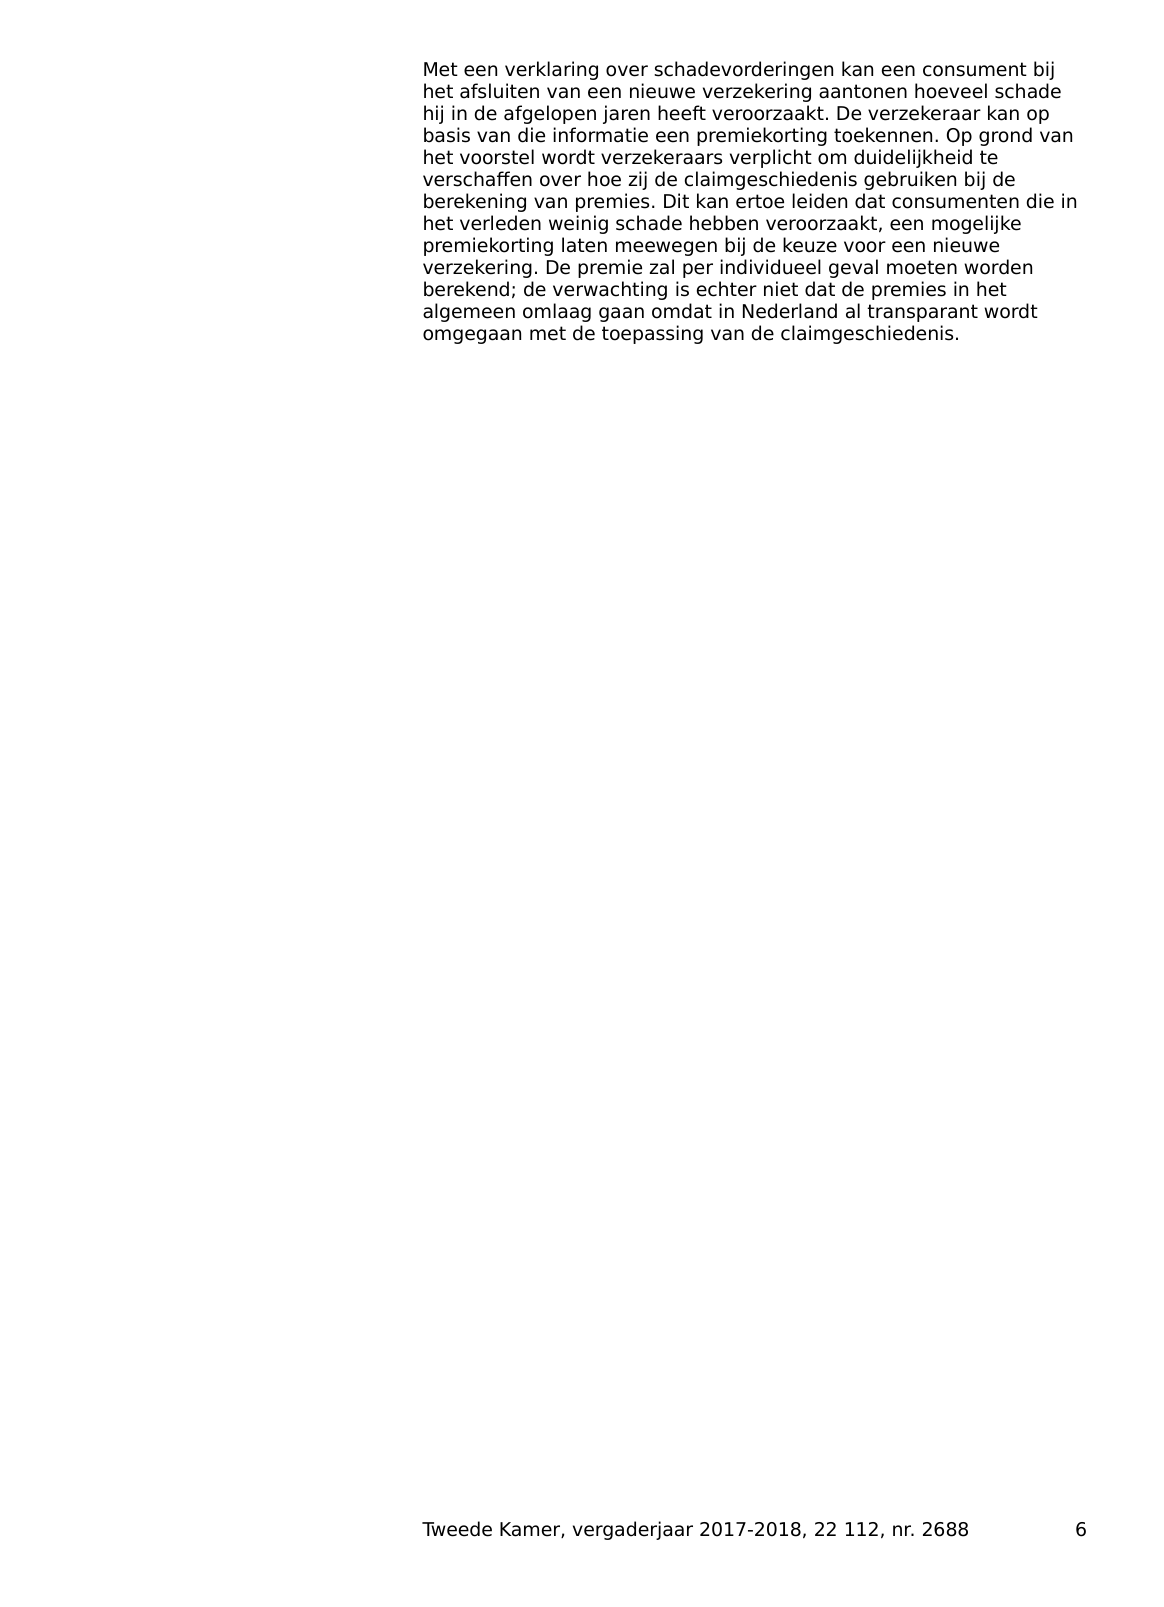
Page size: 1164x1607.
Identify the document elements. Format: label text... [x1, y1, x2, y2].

text Met een verklaring over schadevorderingen kan een consument bij het afsluiten van een nieuwe verzekering aantonen hoeveel schade hij in de afgelopen jaren heeft veroorzaakt. De verzekeraar kan op basis van die informatie een premiekorting toekennen. Op grond van het voorstel wordt verzekeraars verplicht om duidelijkheid te verschaffen over hoe zij de claimgeschiedenis gebruiken bij de berekening van premies. Dit kan ertoe leiden dat consumenten die in het verleden weinig schade hebben veroorzaakt, een mogelijke premiekorting laten meewegen bij de keuze voor een nieuwe verzekering. De premie zal per individueel geval moeten worden berekend; de verwachting is echter niet dat de premies in het algemeen omlaag gaan omdat in Nederland al transparant wordt omgegaan met de toepassing van de claimgeschiedenis. [422, 59, 1087, 345]
